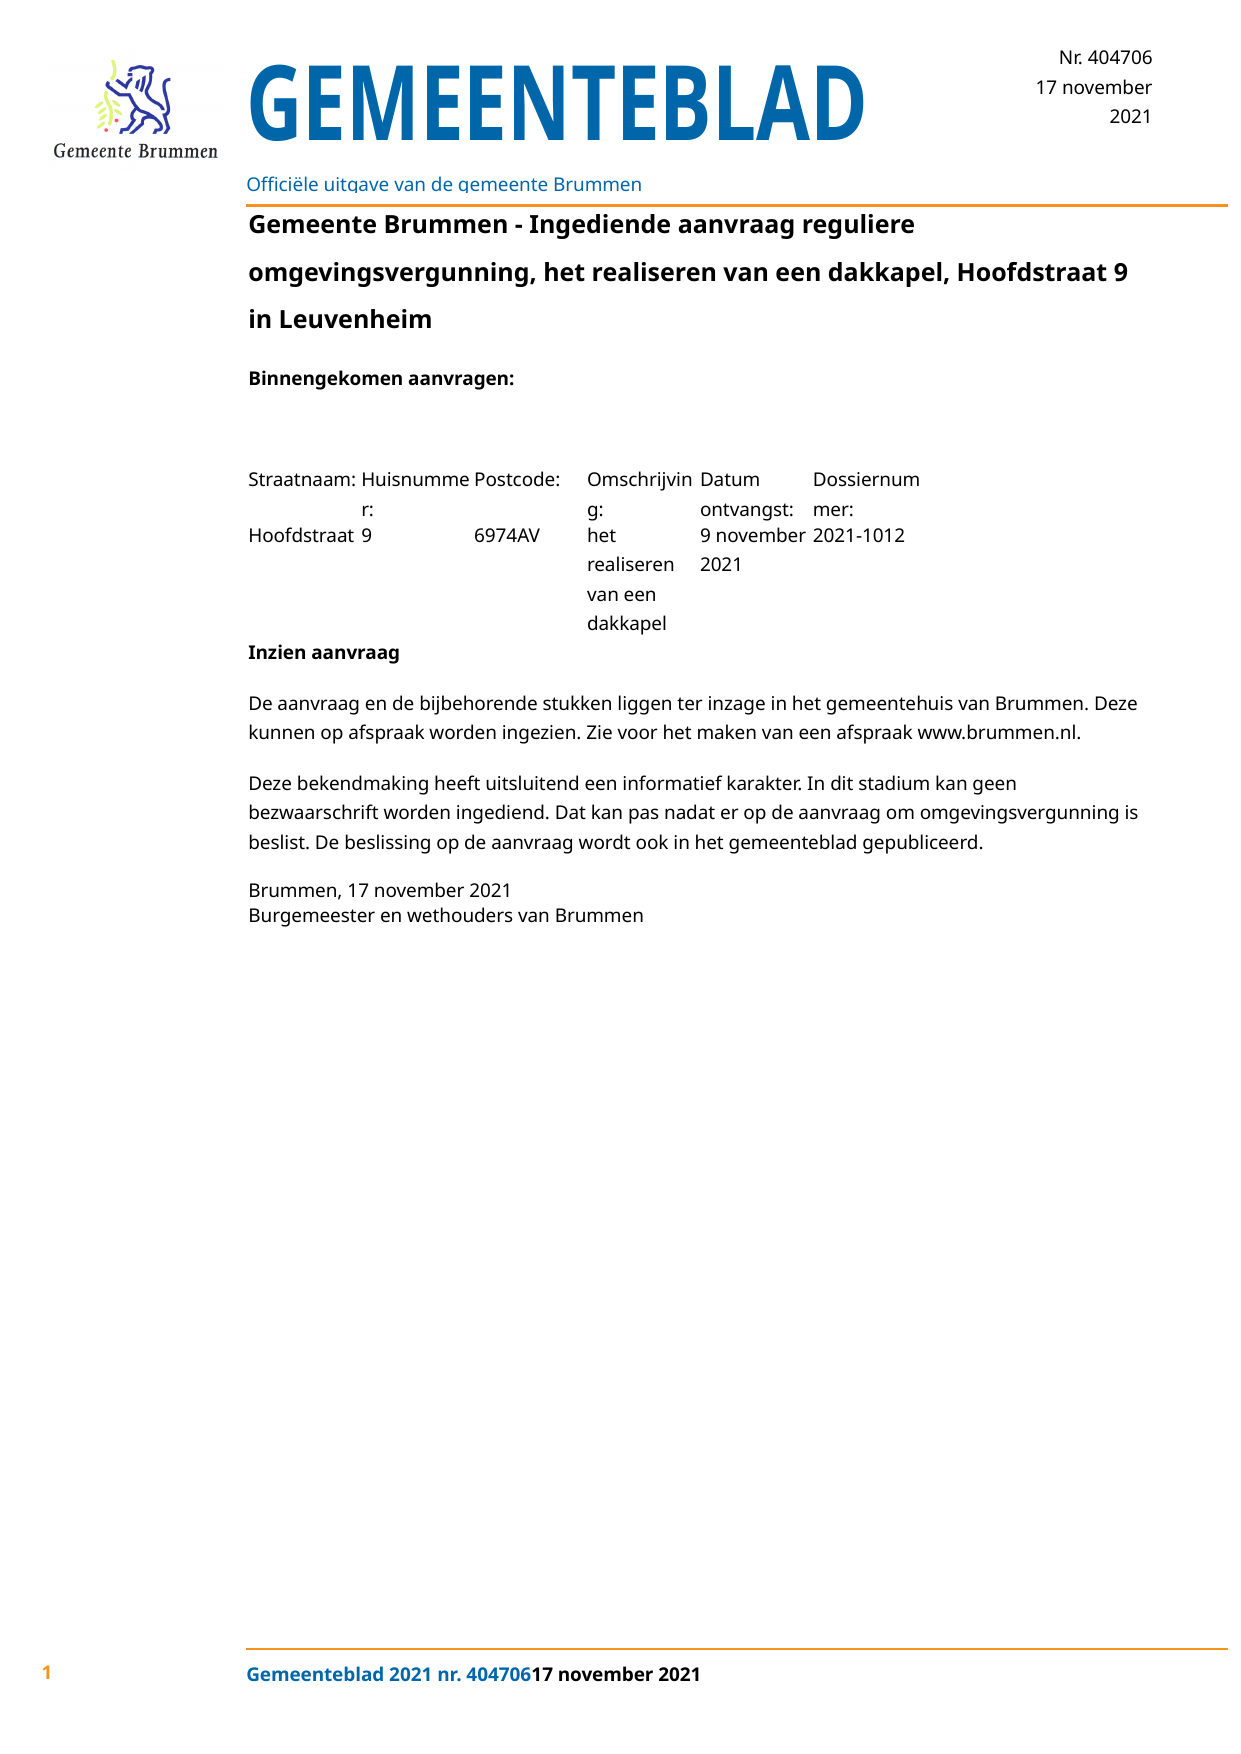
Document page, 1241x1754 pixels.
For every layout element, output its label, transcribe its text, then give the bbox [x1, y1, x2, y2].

table_cell 9 november 2021 [700, 522, 813, 636]
text Burgemeester en wethouders van Brummen [248, 903, 1152, 928]
text Deze bekendmaking heeft uitsluitend een informatief karakter. In dit stadium kan geen bezwaarschrift worden ingediend. Dat kan pas nadat er op de aanvraag om omgevingsvergunning is beslist. De beslissing op de aanvraag wordt ook in het gemeenteblad gepubliceerd. [248, 770, 1152, 855]
text Gemeente Brummen - Ingediende aanvraag reguliere omgevingsvergunning, het realiseren van een dakkapel, Hoofdstraat 9 in Leuvenheim [248, 207, 1152, 336]
table_cell [926, 522, 1038, 636]
table_cell het realiseren van een dakkapel [587, 522, 700, 636]
table_cell 2021-1012 [813, 522, 926, 636]
table_header Postcode: [474, 466, 587, 522]
text Binnengekomen aanvragen: [248, 366, 1152, 391]
text Brummen, 17 november 2021 [248, 877, 1152, 903]
table_header Straatnaam: [248, 466, 361, 522]
picture [41, 47, 231, 172]
text Inzien aanvraag [248, 639, 1152, 665]
table_header Huisnummer: [361, 466, 474, 522]
table_cell Hoofdstraat [248, 522, 361, 636]
text De aanvraag en de bijbehorende stukken liggen ter inzage in het gemeentehuis van Brummen. Deze kunnen op afspraak worden ingezien. Zie voor het maken van een afspraak www.brummen.nl. [248, 690, 1152, 745]
table_header [926, 466, 1038, 522]
table_header Dossiernummer: [813, 466, 926, 522]
table_header Omschrijving: [587, 466, 700, 522]
table_cell [1039, 522, 1152, 636]
table_header Datum ontvangst: [700, 466, 813, 522]
table_cell 6974AV [474, 522, 587, 636]
table_header [1039, 466, 1152, 522]
table_cell 9 [361, 522, 474, 636]
